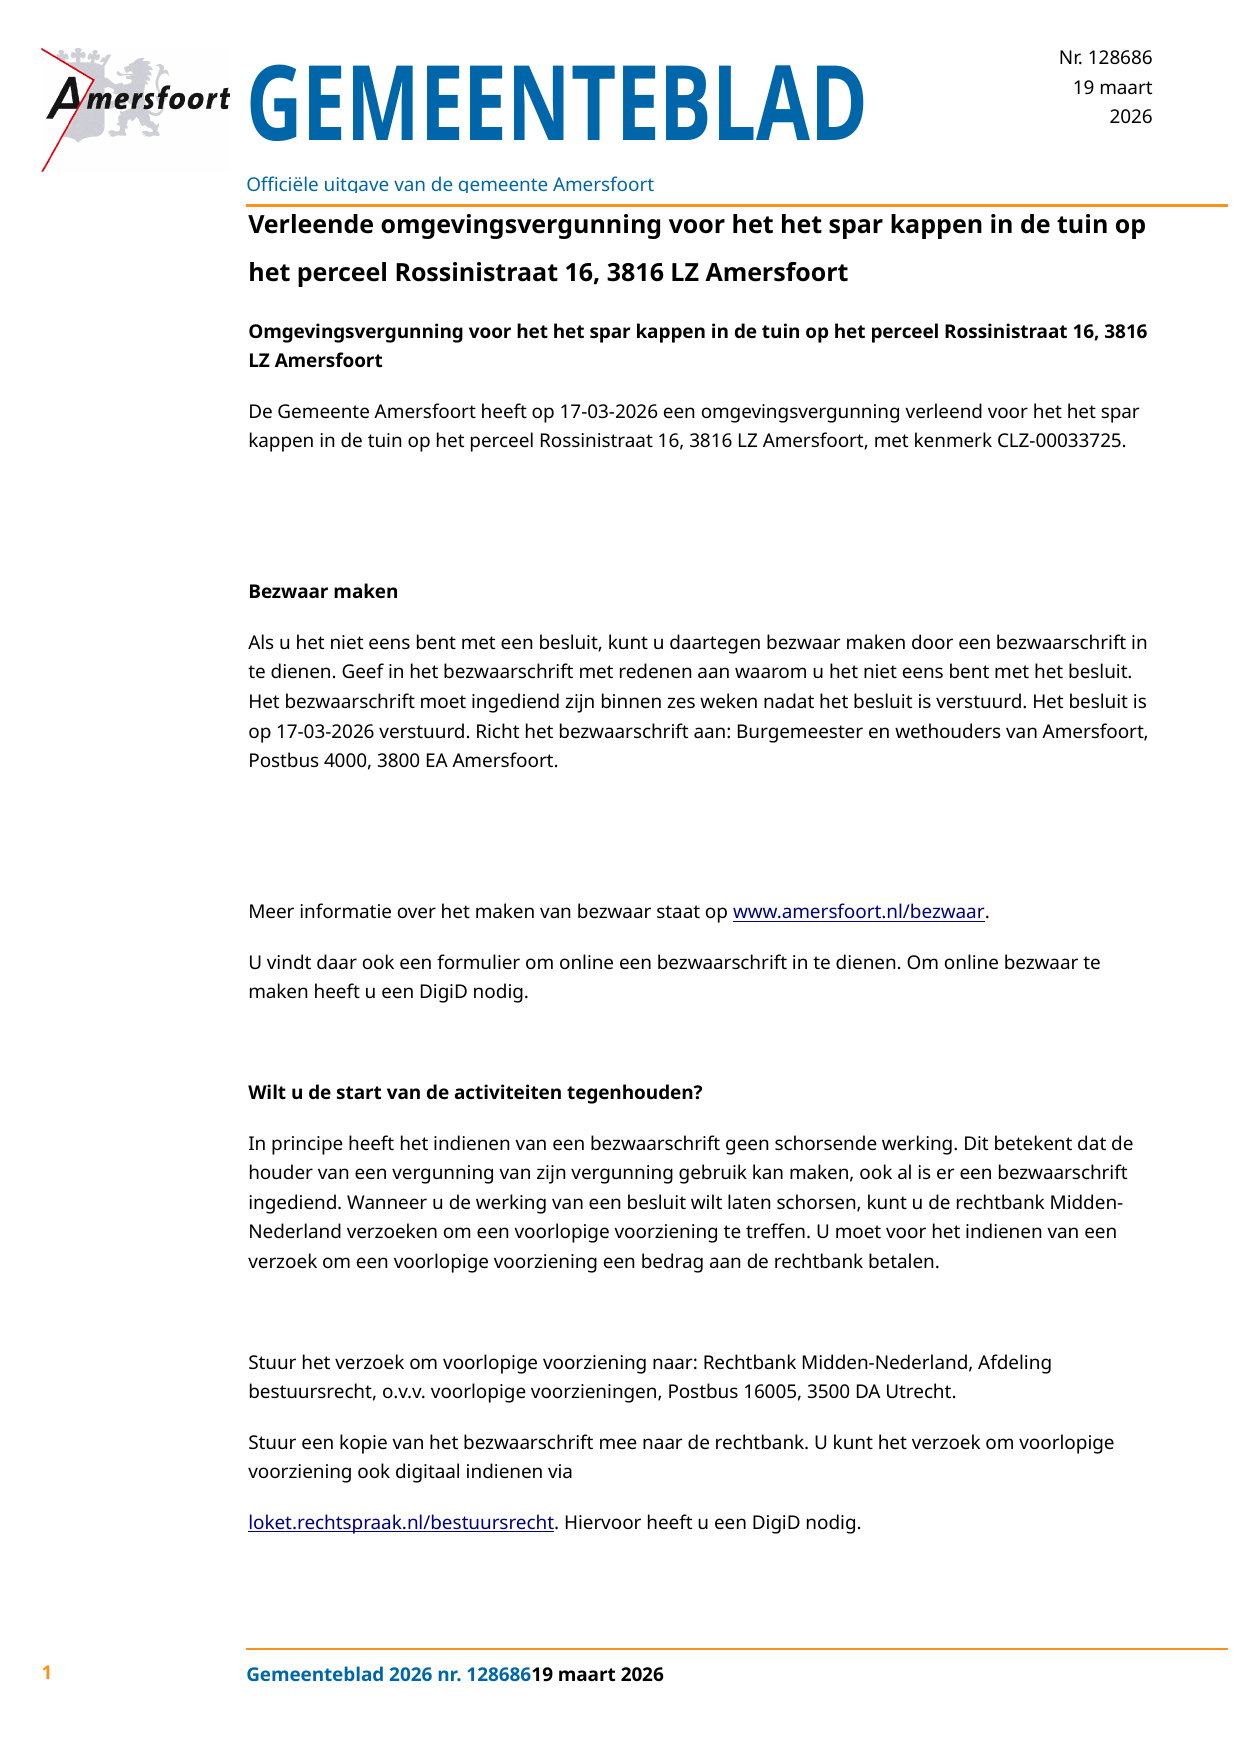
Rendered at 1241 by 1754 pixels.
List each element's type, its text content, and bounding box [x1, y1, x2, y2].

picture [41, 47, 231, 172]
text U vindt daar ook een formulier om online een bezwaarschrift in te dienen. Om online bezwaar te maken heeft u een DigiD nodig. [248, 949, 1152, 1004]
text Verleende omgevingsvergunning voor het het spar kappen in de tuin op het perceel Rossinistraat 16, 3816 LZ Amersfoort [248, 207, 1152, 288]
text Stuur het verzoek om voorlopige voorziening naar: Rechtbank Midden-Nederland, Afdeling bestuursrecht, o.v.v. voorlopige voorzieningen, Postbus 16005, 3500 DA Utrecht. [248, 1349, 1152, 1404]
text In principe heeft het indienen van een bezwaarschrift geen schorsende werking. Dit betekent dat de houder van een vergunning van zijn vergunning gebruik kan maken, ook al is er een bezwaarschrift ingediend. Wanneer u de werking van een besluit wilt laten schorsen, kunt u de rechtbank Midden-Nederland verzoeken om een voorlopige voorziening te treffen. U moet voor het indienen van een verzoek om een voorlopige voorziening een bedrag aan de rechtbank betalen. [248, 1130, 1152, 1274]
text Wilt u de start van de activiteiten tegenhouden? [248, 1079, 1152, 1105]
text Bezwaar maken [248, 579, 1152, 604]
text Stuur een kopie van het bezwaarschrift mee naar de rechtbank. U kunt het verzoek om voorlopige voorziening ook digitaal indienen via [248, 1429, 1152, 1484]
text Als u het niet eens bent met een besluit, kunt u daartegen bezwaar maken door een bezwaarschrift in te dienen. Geef in het bezwaarschrift met redenen aan waarom u het niet eens bent met het besluit. Het bezwaarschrift moet ingediend zijn binnen zes weken nadat het besluit is verstuurd. Het besluit is op 17-03-2026 verstuurd. Richt het bezwaarschrift aan: Burgemeester en wethouders van Amersfoort, Postbus 4000, 3800 EA Amersfoort. [248, 629, 1152, 773]
text Omgevingsvergunning voor het het spar kappen in de tuin op het perceel Rossinistraat 16, 3816 LZ Amersfoort [248, 318, 1152, 373]
text Meer informatie over het maken van bezwaar staat op www.amersfoort.nl/bezwaar. [248, 899, 1152, 924]
text De Gemeente Amersfoort heeft op 17-03-2026 een omgevingsvergunning verleend voor het het spar kappen in de tuin op het perceel Rossinistraat 16, 3816 LZ Amersfoort, met kenmerk CLZ-00033725. [248, 398, 1152, 453]
text loket.rechtspraak.nl/bestuursrecht. Hiervoor heeft u een DigiD nodig. [248, 1509, 1152, 1535]
